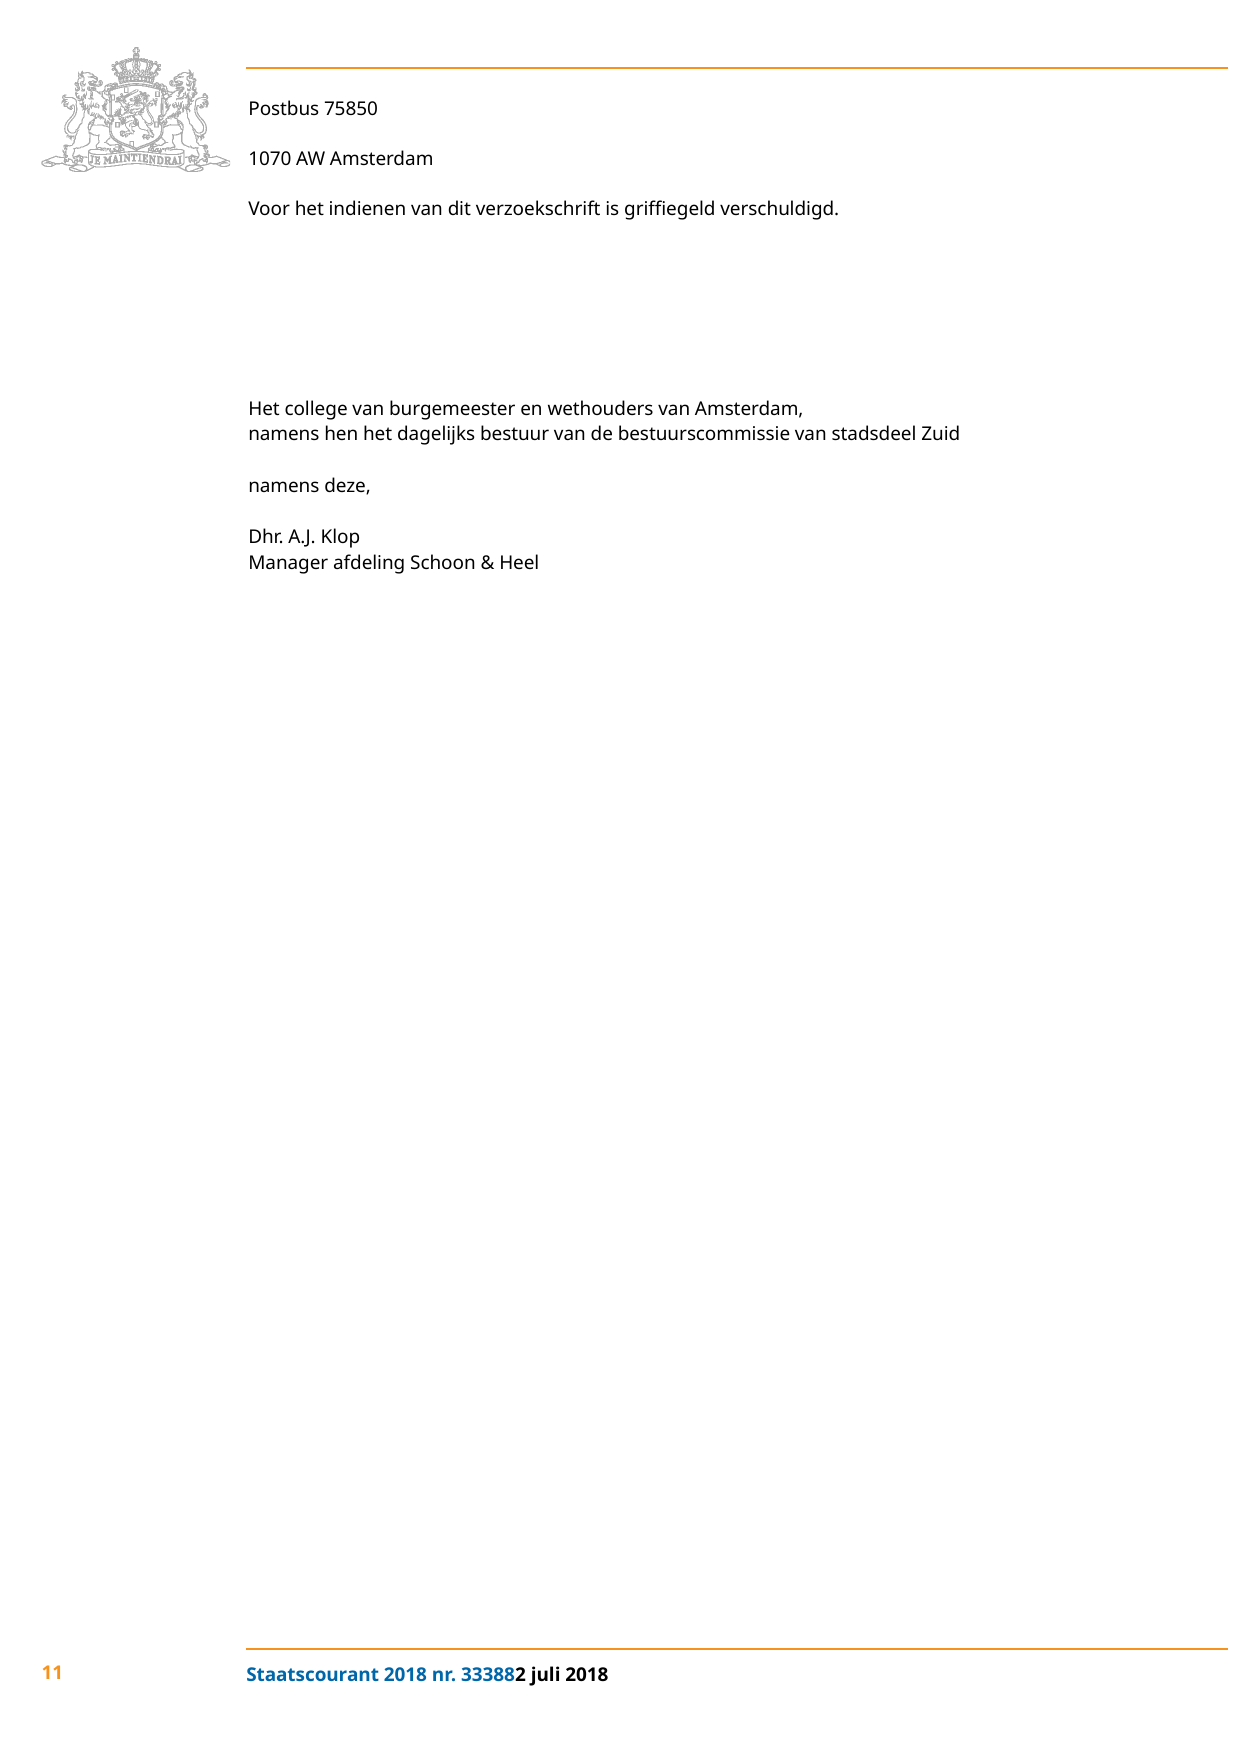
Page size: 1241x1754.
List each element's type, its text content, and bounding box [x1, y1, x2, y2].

text namens hen het dagelijks bestuur van de bestuurscommissie van stadsdeel Zuid [248, 420, 1152, 446]
text Postbus 75850 [248, 95, 1152, 121]
text 1070 AW Amsterdam [248, 145, 1152, 171]
text Dhr. A.J. Klop [248, 523, 1152, 549]
text Manager afdeling Schoon & Heel [248, 549, 1152, 575]
text namens deze, [248, 472, 1152, 498]
text Voor het indienen van dit verzoekschrift is griffiegeld verschuldigd. [248, 196, 1152, 221]
text Het college van burgemeester en wethouders van Amsterdam, [248, 395, 1152, 420]
picture [41, 47, 231, 172]
